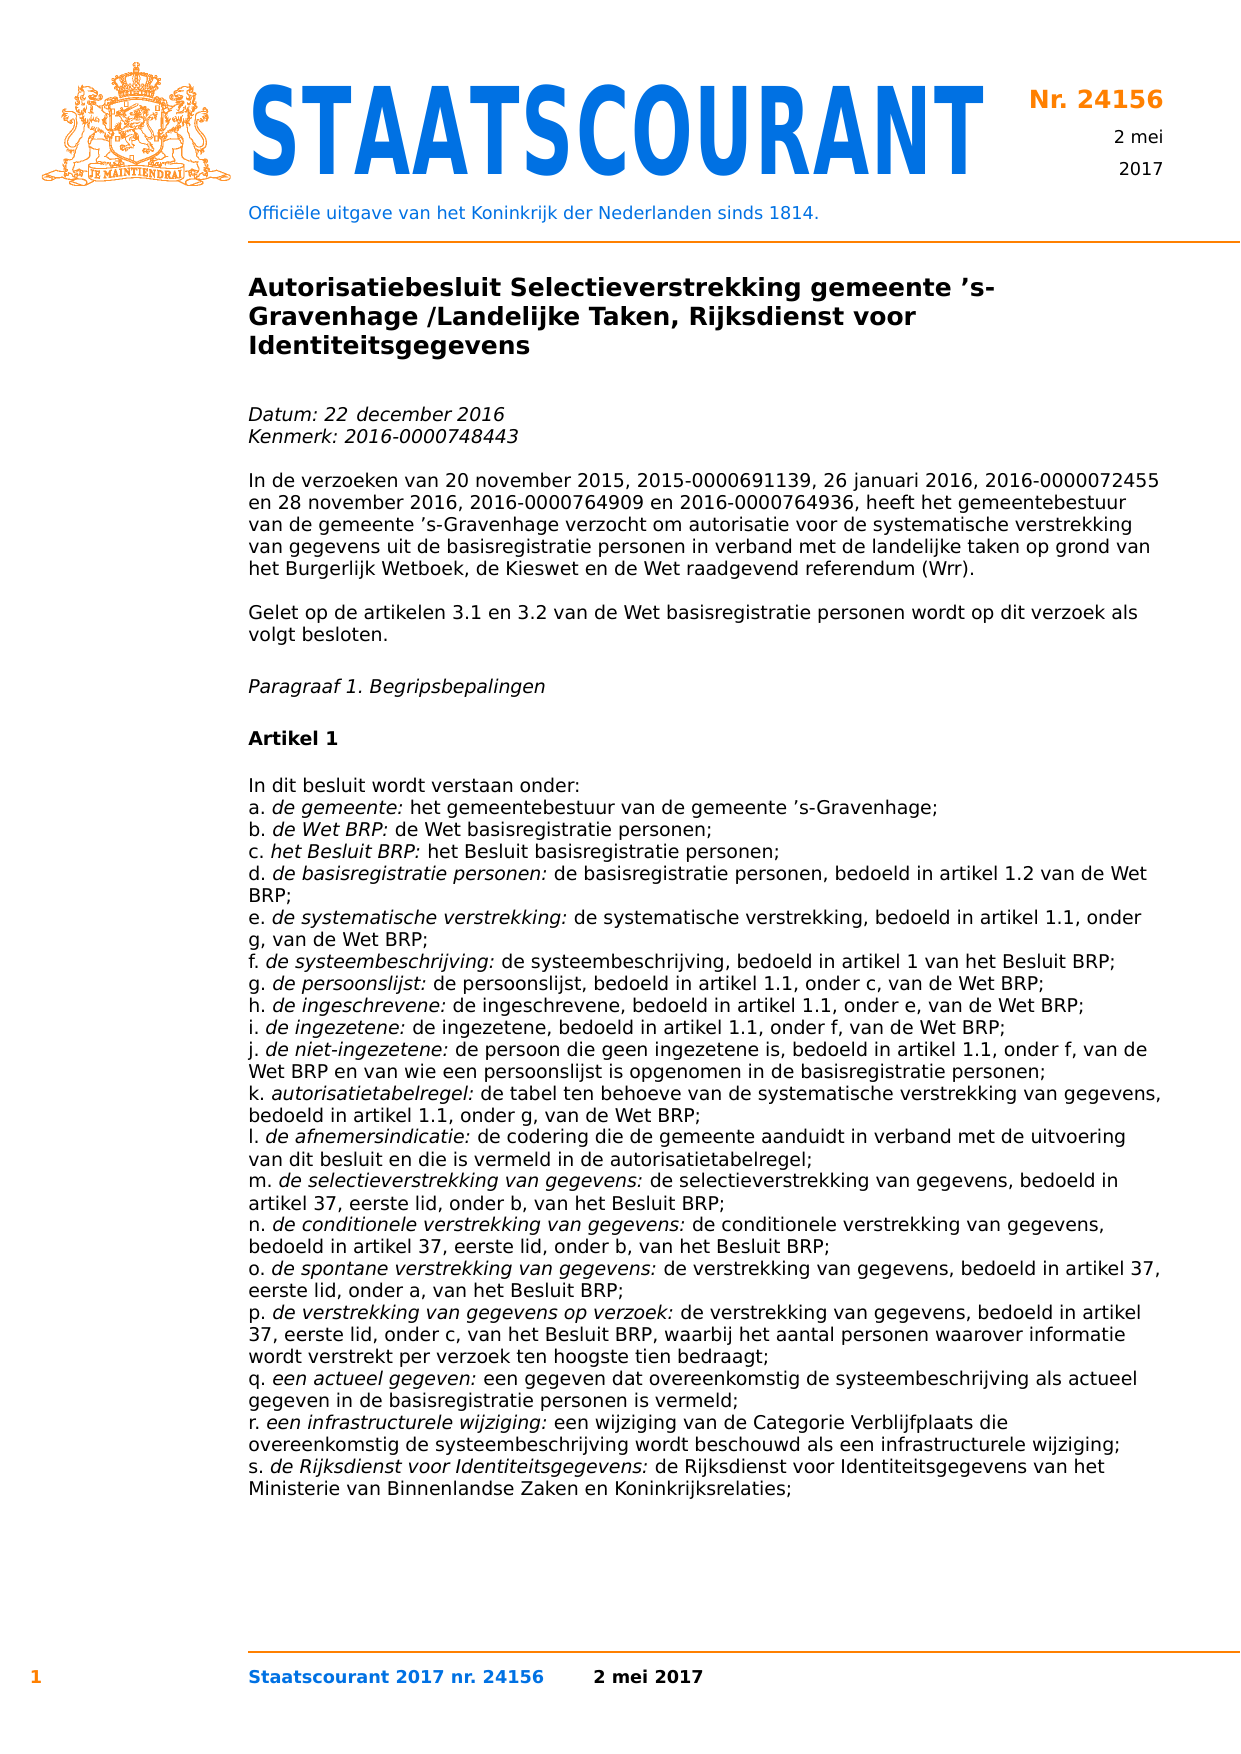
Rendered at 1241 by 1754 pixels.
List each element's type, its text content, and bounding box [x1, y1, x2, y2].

text n. de conditionele verstrekking van gegevens: de conditionele verstrekking van gegevens, bedoeld in artikel 37, eerste lid, onder b, van het Besluit BRP; [248, 1214, 1163, 1258]
table_header [25, 62, 248, 241]
picture [41, 62, 231, 186]
text Kenmerk: 2016-0000748443 [248, 426, 1163, 448]
text m. de selectieverstrekking van gegevens: de selectieverstrekking van gegevens, bedoeld in artikel 37, eerste lid, onder b, van het Besluit BRP; [248, 1170, 1163, 1214]
table_header Nr. 24156 [998, 62, 1240, 121]
text In de verzoeken van 20 november 2015, 2015-0000691139, 26 januari 2016, 2016-0000072455 en 28 november 2016, 2016-0000764909 en 2016-0000764936, heeft het gemeentebestuur van de gemeente ’s-Gravenhage verzocht om autorisatie voor de systematische verstrekking van gegevens uit de basisregistratie personen in verband met de landelijke taken op grond van het Burgerlijk Wetboek, de Kieswet en de Wet raadgevend referendum (Wrr). [248, 470, 1163, 580]
text h. de ingeschrevene: de ingeschrevene, bedoeld in artikel 1.1, onder e, van de Wet BRP; [248, 994, 1163, 1017]
text d. de basisregistratie personen: de basisregistratie personen, bedoeld in artikel 1.2 van de Wet BRP; [248, 863, 1163, 907]
text j. de niet-ingezetene: de persoon die geen ingezetene is, bedoeld in artikel 1.1, onder f, van de Wet BRP en van wie een persoonslijst is opgenomen in de basisregistratie personen; [248, 1038, 1163, 1082]
text Gelet op de artikelen 3.1 en 3.2 van de Wet basisregistratie personen wordt op dit verzoek als volgt besloten. [248, 602, 1163, 646]
text f. de systeembeschrijving: de systeembeschrijving, bedoeld in artikel 1 van het Besluit BRP; [248, 951, 1163, 973]
text In dit besluit wordt verstaan onder: [248, 775, 1163, 797]
subtitle Artikel 1 [248, 728, 1163, 750]
text p. de verstrekking van gegevens op verzoek: de verstrekking van gegevens, bedoeld in artikel 37, eerste lid, onder c, van het Besluit BRP, waarbij het aantal personen waarover informatie wordt verstrekt per verzoek ten hoogste tien bedraagt; [248, 1302, 1163, 1368]
table_cell 2017 [998, 153, 1240, 203]
text q. een actueel gegeven: een gegeven dat overeenkomstig de systeembeschrijving als actueel gegeven in de basisregistratie personen is vermeld; [248, 1368, 1163, 1412]
text r. een infrastructurele wijziging: een wijziging van de Categorie Verblijfplaats die overeenkomstig de systeembeschrijving wordt beschouwd als een infrastructurele wijziging; [248, 1412, 1163, 1456]
text o. de spontane verstrekking van gegevens: de verstrekking van gegevens, bedoeld in artikel 37, eerste lid, onder a, van het Besluit BRP; [248, 1258, 1163, 1302]
text c. het Besluit BRP: het Besluit basisregistratie personen; [248, 841, 1163, 863]
text e. de systematische verstrekking: de systematische verstrekking, bedoeld in artikel 1.1, onder g, van de Wet BRP; [248, 907, 1163, 951]
text k. autorisatietabelregel: de tabel ten behoeve van de systematische verstrekking van gegevens, bedoeld in artikel 1.1, onder g, van de Wet BRP; [248, 1082, 1163, 1126]
text i. de ingezetene: de ingezetene, bedoeld in artikel 1.1, onder f, van de Wet BRP; [248, 1017, 1163, 1038]
text a. de gemeente: het gemeentebestuur van de gemeente ’s-Gravenhage; [248, 797, 1163, 819]
text b. de Wet BRP: de Wet basisregistratie personen; [248, 819, 1163, 841]
table_header STAATSCOURANT [248, 62, 998, 203]
table_cell Officiële uitgave van het Koninkrijk der Nederlanden sinds 1814. [248, 203, 1240, 241]
text s. de Rijksdienst voor Identiteitsgegevens: de Rijksdienst voor Identiteitsgegevens van het Ministerie van Binnenlandse Zaken en Koninkrijksrelaties; [248, 1456, 1163, 1500]
text l. de afnemersindicatie: de codering die de gemeente aanduidt in verband met de uitvoering van dit besluit en die is vermeld in de autorisatietabelregel; [248, 1126, 1163, 1170]
table_cell 2 mei [998, 121, 1240, 153]
text Datum: 22 december 2016 [248, 404, 1163, 426]
subtitle Autorisatiebesluit Selectieverstrekking gemeente ’s-Gravenhage /Landelijke Taken, Rijksdienst voor Identiteitsgegevens [248, 273, 1163, 361]
subtitle Paragraaf 1. Begripsbepalingen [248, 676, 1163, 698]
text g. de persoonslijst: de persoonslijst, bedoeld in artikel 1.1, onder c, van de Wet BRP; [248, 973, 1163, 994]
